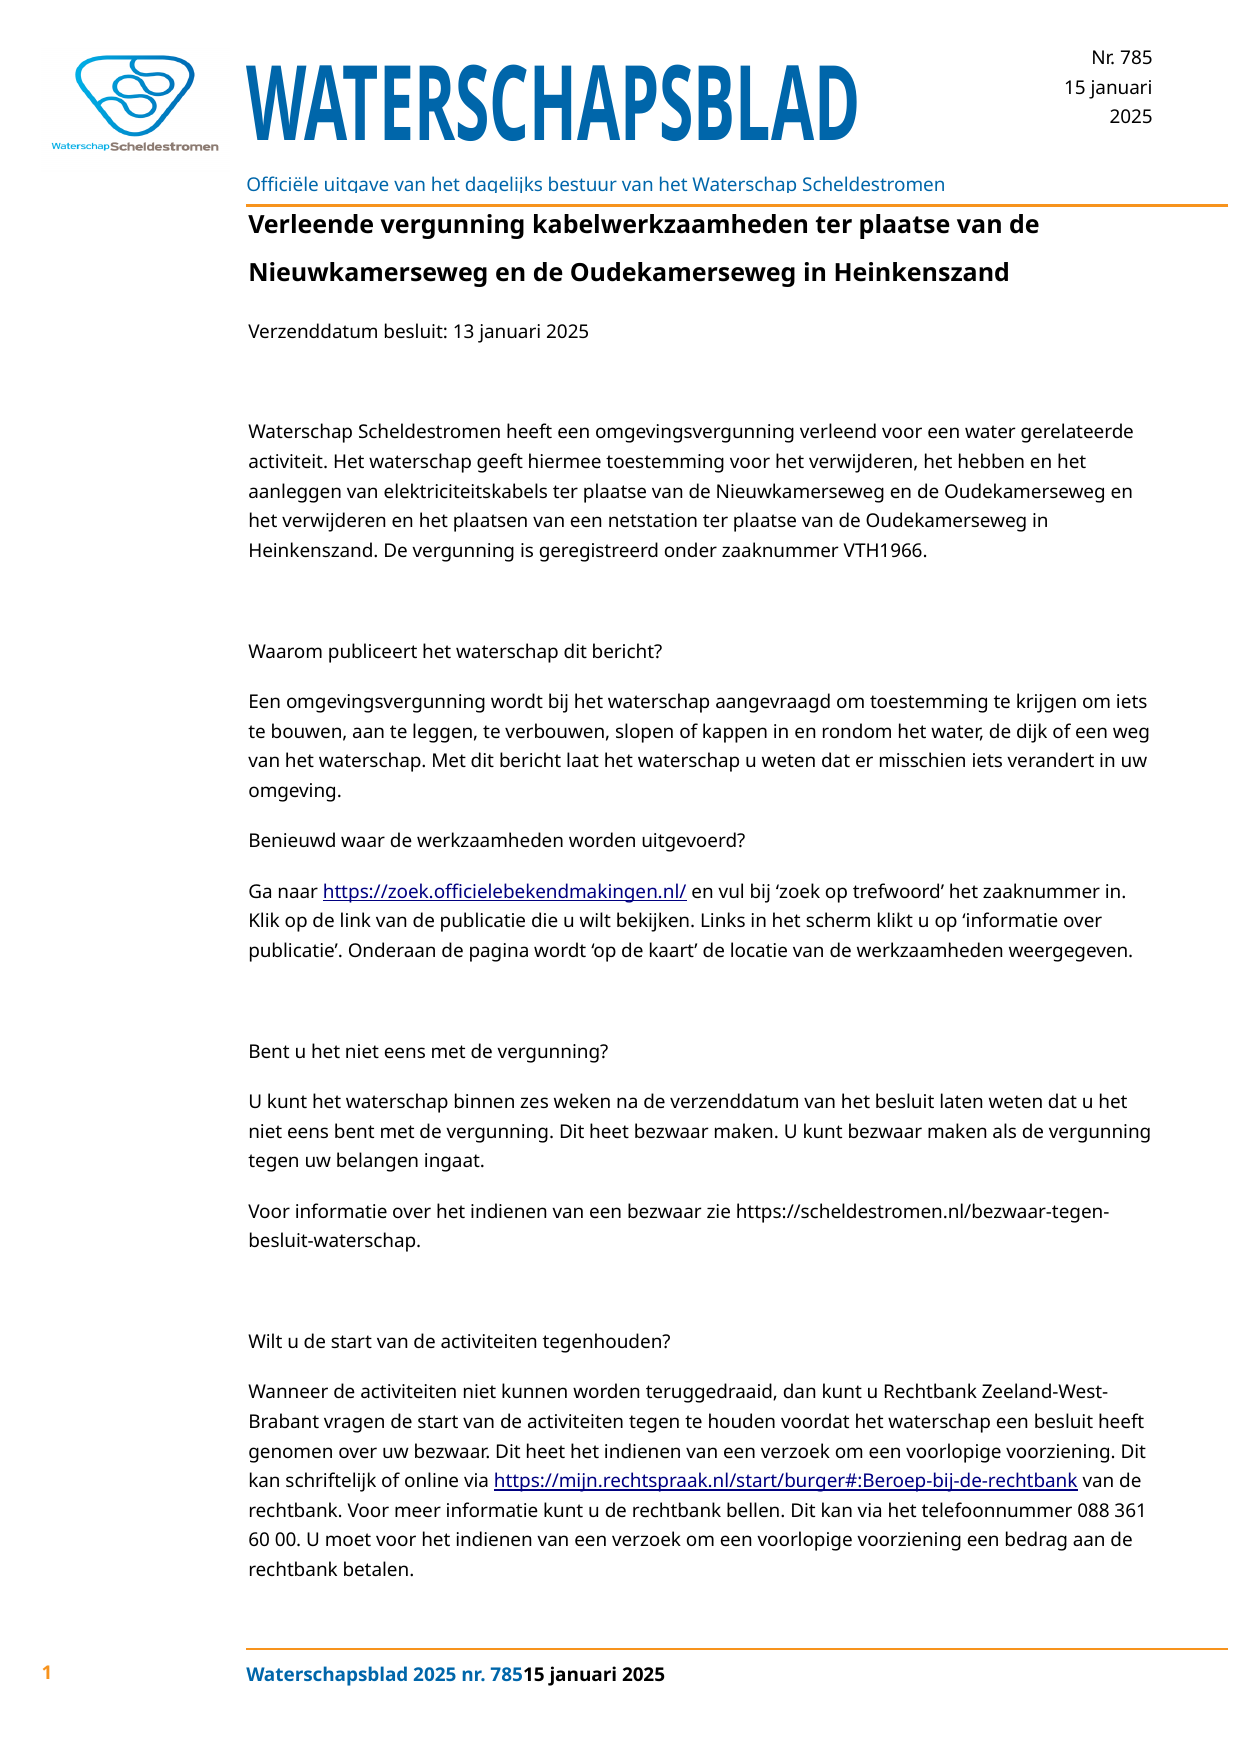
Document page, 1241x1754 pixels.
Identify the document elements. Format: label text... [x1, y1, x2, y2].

text Voor informatie over het indienen van een bezwaar zie https://scheldestromen.nl/bezwaar-tegen-besluit-waterschap. [248, 1198, 1152, 1253]
text Bent u het niet eens met de vergunning? [248, 1038, 1152, 1064]
text Benieuwd waar de werkzaamheden worden uitgevoerd? [248, 827, 1152, 853]
text Wanneer de activiteiten niet kunnen worden teruggedraaid, dan kunt u Rechtbank Zeeland-West-Brabant vragen de start van de activiteiten tegen te houden voordat het waterschap een besluit heeft genomen over uw bezwaar. Dit heet het indienen van een verzoek om een voorlopige voorziening. Dit kan schriftelijk of online via https://mijn.rechtspraak.nl/start/burger#:Beroep-bij-de-rechtbank van de rechtbank. Voor meer informatie kunt u de rechtbank bellen. Dit kan via het telefoonnummer 088 361 60 00. U moet voor het indienen van een verzoek om een voorlopige voorziening een bedrag aan de rechtbank betalen. [248, 1379, 1152, 1582]
text U kunt het waterschap binnen zes weken na de verzenddatum van het besluit laten weten dat u het niet eens bent met de vergunning. Dit heet bezwaar maken. U kunt bezwaar maken als de vergunning tegen uw belangen ingaat. [248, 1088, 1152, 1173]
text Waterschap Scheldestromen heeft een omgevingsvergunning verleend voor een water gerelateerde activiteit. Het waterschap geeft hiermee toestemming voor het verwijderen, het hebben en het aanleggen van elektriciteitskabels ter plaatse van de Nieuwkamerseweg en de Oudekamerseweg en het verwijderen en het plaatsen van een netstation ter plaatse van de Oudekamerseweg in Heinkenszand. De vergunning is geregistreerd onder zaaknummer VTH1966. [248, 419, 1152, 563]
text Ga naar https://zoek.officielebekendmakingen.nl/ en vul bij ‘zoek op trefwoord’ het zaaknummer in. Klik op de link van de publicatie die u wilt bekijken. Links in het scherm klikt u op ‘informatie over publicatie’. Onderaan de pagina wordt ‘op de kaart’ de locatie van de werkzaamheden weergegeven. [248, 878, 1152, 963]
text Verleende vergunning kabelwerkzaamheden ter plaatse van de Nieuwkamerseweg en de Oudekamerseweg in Heinkenszand [248, 207, 1152, 288]
text Waarom publiceert het waterschap dit bericht? [248, 638, 1152, 664]
text Een omgevingsvergunning wordt bij het waterschap aangevraagd om toestemming te krijgen om iets te bouwen, aan te leggen, te verbouwen, slopen of kappen in en rondom het water, de dijk of een weg van het waterschap. Met dit bericht laat het waterschap u weten dat er misschien iets verandert in uw omgeving. [248, 688, 1152, 803]
picture [41, 47, 231, 172]
text Wilt u de start van de activiteiten tegenhouden? [248, 1328, 1152, 1354]
text Verzenddatum besluit: 13 januari 2025 [248, 318, 1152, 344]
